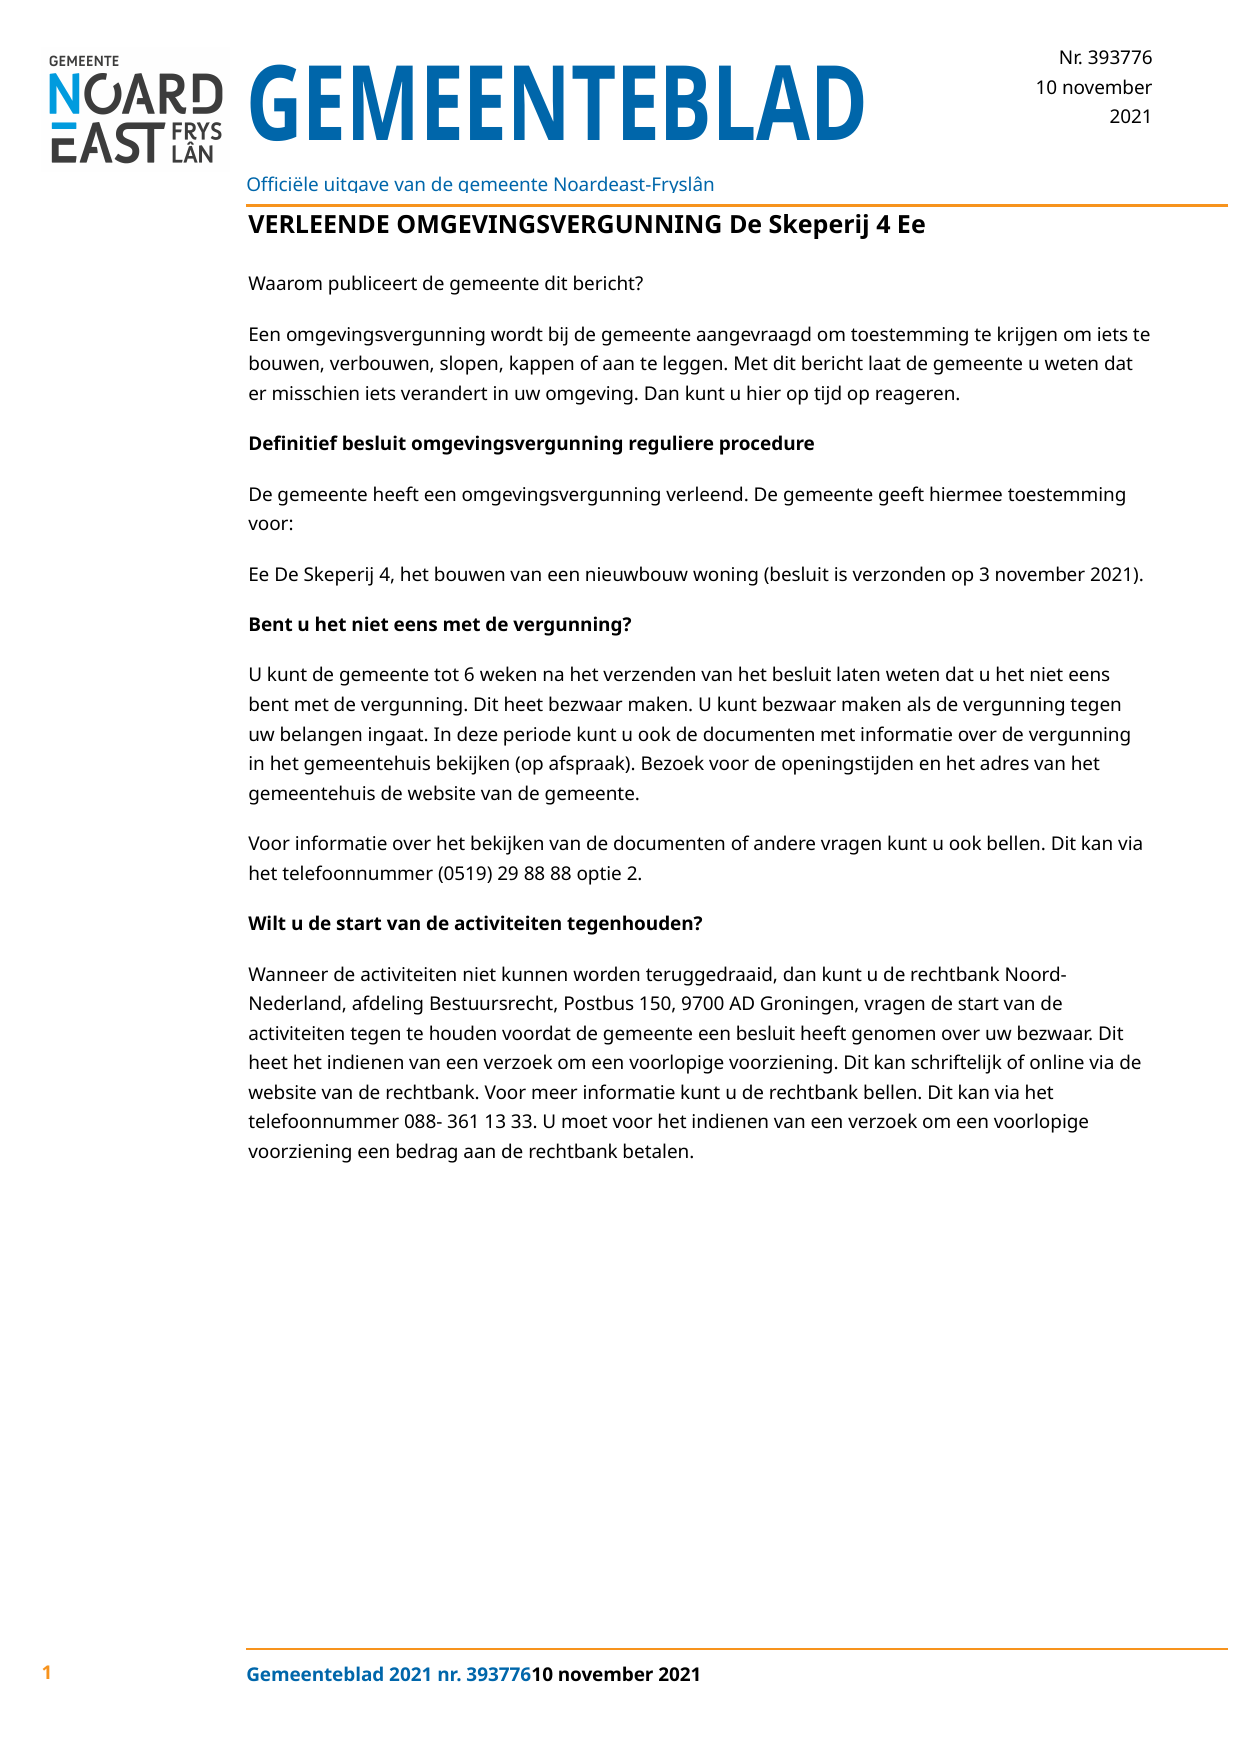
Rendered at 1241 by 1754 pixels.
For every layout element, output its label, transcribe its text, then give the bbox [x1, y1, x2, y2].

text Een omgevingsvergunning wordt bij de gemeente aangevraagd om toestemming te krijgen om iets te bouwen, verbouwen, slopen, kappen of aan te leggen. Met dit bericht laat de gemeente u weten dat er misschien iets verandert in uw omgeving. Dan kunt u hier op tijd op reageren. [248, 321, 1152, 406]
text VERLEENDE OMGEVINGSVERGUNNING De Skeperij 4 Ee [248, 207, 1152, 241]
text Ee De Skeperij 4, het bouwen van een nieuwbouw woning (besluit is verzonden op 3 november 2021). [248, 561, 1152, 586]
text Waarom publiceert de gemeente dit bericht? [248, 270, 1152, 296]
text Wilt u de start van de activiteiten tegenhouden? [248, 910, 1152, 936]
text Wanneer de activiteiten niet kunnen worden teruggedraaid, dan kunt u de rechtbank Noord-Nederland, afdeling Bestuursrecht, Postbus 150, 9700 AD Groningen, vragen de start van de activiteiten tegen te houden voordat de gemeente een besluit heeft genomen over uw bezwaar. Dit heet het indienen van een verzoek om een voorlopige voorziening. Dit kan schriftelijk of online via de website van de rechtbank. Voor meer informatie kunt u de rechtbank bellen. Dit kan via het telefoonnummer 088- 361 13 33. U moet voor het indienen van een verzoek om een voorlopige voorziening een bedrag aan de rechtbank betalen. [248, 961, 1152, 1164]
text De gemeente heeft een omgevingsvergunning verleend. De gemeente geeft hiermee toestemming voor: [248, 481, 1152, 536]
text Bent u het niet eens met de vergunning? [248, 611, 1152, 637]
text Definitief besluit omgevingsvergunning reguliere procedure [248, 430, 1152, 456]
text U kunt de gemeente tot 6 weken na het verzenden van het besluit laten weten dat u het niet eens bent met de vergunning. Dit heet bezwaar maken. U kunt bezwaar maken als de vergunning tegen uw belangen ingaat. In deze periode kunt u ook de documenten met informatie over de vergunning in het gemeentehuis bekijken (op afspraak). Bezoek voor de openingstijden en het adres van het gemeentehuis de website van de gemeente. [248, 662, 1152, 806]
text Voor informatie over het bekijken van de documenten of andere vragen kunt u ook bellen. Dit kan via het telefoonnummer (0519) 29 88 88 optie 2. [248, 830, 1152, 886]
picture [41, 47, 231, 172]
